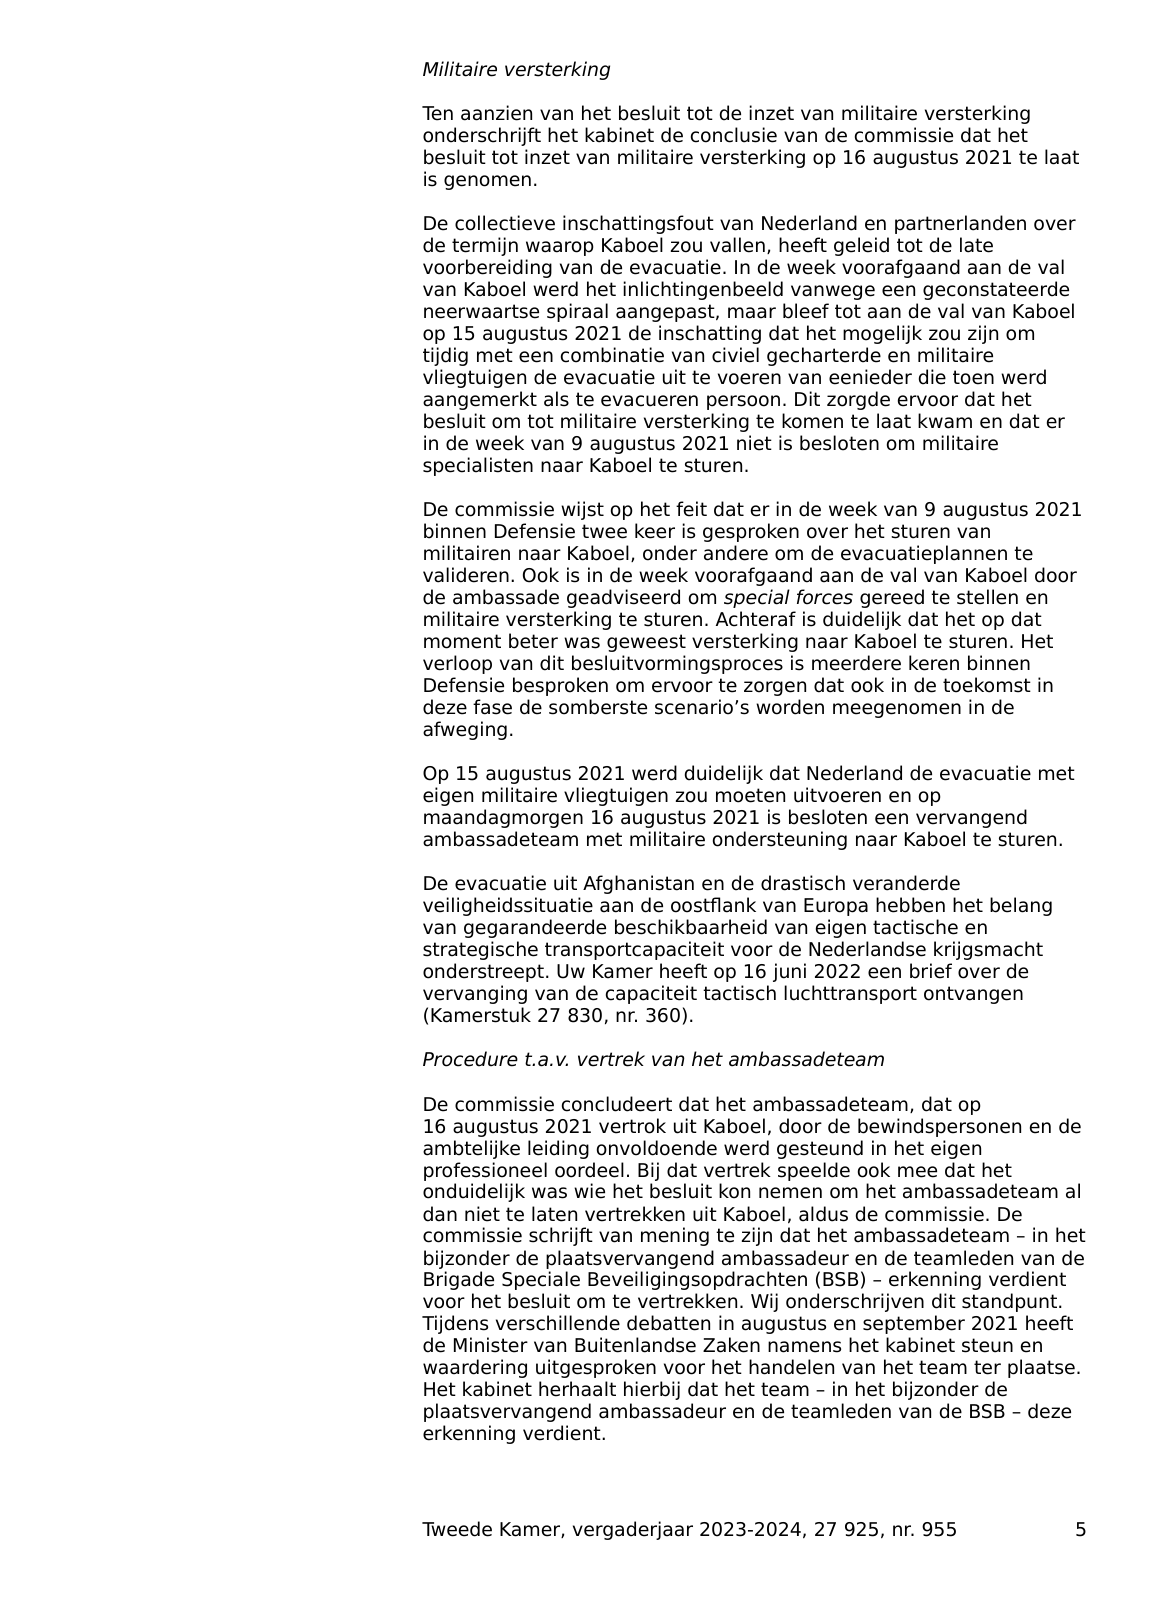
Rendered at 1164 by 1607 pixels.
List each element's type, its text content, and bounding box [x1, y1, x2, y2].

text De commissie wijst op het feit dat er in de week van 9 augustus 2021 binnen Defensie twee keer is gesproken over het sturen van militairen naar Kaboel, onder andere om de evacuatieplannen te valideren. Ook is in de week voorafgaand aan de val van Kaboel door de ambassade geadviseerd om special forces gereed te stellen en militaire versterking te sturen. Achteraf is duidelijk dat het op dat moment beter was geweest versterking naar Kaboel te sturen. Het verloop van dit besluitvormingsproces is meerdere keren binnen Defensie besproken om ervoor te zorgen dat ook in de toekomst in deze fase de somberste scenario’s worden meegenomen in de afweging. [422, 499, 1087, 741]
text De collectieve inschattingsfout van Nederland en partnerlanden over de termijn waarop Kaboel zou vallen, heeft geleid tot de late voorbereiding van de evacuatie. In de week voorafgaand aan de val van Kaboel werd het inlichtingenbeeld vanwege een geconstateerde neerwaartse spiraal aangepast, maar bleef tot aan de val van Kaboel op 15 augustus 2021 de inschatting dat het mogelijk zou zijn om tijdig met een combinatie van civiel gecharterde en militaire vliegtuigen de evacuatie uit te voeren van eenieder die toen werd aangemerkt als te evacueren persoon. Dit zorgde ervoor dat het besluit om tot militaire versterking te komen te laat kwam en dat er in de week van 9 augustus 2021 niet is besloten om militaire specialisten naar Kaboel te sturen. [422, 213, 1087, 477]
text De evacuatie uit Afghanistan en de drastisch veranderde veiligheidssituatie aan de oostflank van Europa hebben het belang van gegarandeerde beschikbaarheid van eigen tactische en strategische transportcapaciteit voor de Nederlandse krijgsmacht onderstreept. Uw Kamer heeft op 16 juni 2022 een brief over de vervanging van de capaciteit tactisch luchttransport ontvangen (Kamerstuk 27 830, nr. 360). [422, 873, 1087, 1027]
text Op 15 augustus 2021 werd duidelijk dat Nederland de evacuatie met eigen militaire vliegtuigen zou moeten uitvoeren en op maandagmorgen 16 augustus 2021 is besloten een vervangend ambassadeteam met militaire ondersteuning naar Kaboel te sturen. [422, 763, 1087, 851]
text De commissie concludeert dat het ambassadeteam, dat op 16 augustus 2021 vertrok uit Kaboel, door de bewindspersonen en de ambtelijke leiding onvoldoende werd gesteund in het eigen professioneel oordeel. Bij dat vertrek speelde ook mee dat het onduidelijk was wie het besluit kon nemen om het ambassadeteam al dan niet te laten vertrekken uit Kaboel, aldus de commissie. De commissie schrijft van mening te zijn dat het ambassadeteam – in het bijzonder de plaatsvervangend ambassadeur en de teamleden van de Brigade Speciale Beveiligingsopdrachten (BSB) – erkenning verdient voor het besluit om te vertrekken. Wij onderschrijven dit standpunt. Tijdens verschillende debatten in augustus en september 2021 heeft de Minister van Buitenlandse Zaken namens het kabinet steun en waardering uitgesproken voor het handelen van het team ter plaatse. Het kabinet herhaalt hierbij dat het team – in het bijzonder de plaatsvervangend ambassadeur en de teamleden van de BSB – deze erkenning verdient. [422, 1093, 1087, 1445]
text Ten aanzien van het besluit tot de inzet van militaire versterking onderschrijft het kabinet de conclusie van de commissie dat het besluit tot inzet van militaire versterking op 16 augustus 2021 te laat is genomen. [422, 103, 1087, 191]
subtitle Militaire versterking [422, 59, 1087, 81]
subtitle Procedure t.a.v. vertrek van het ambassadeteam [422, 1049, 1087, 1071]
